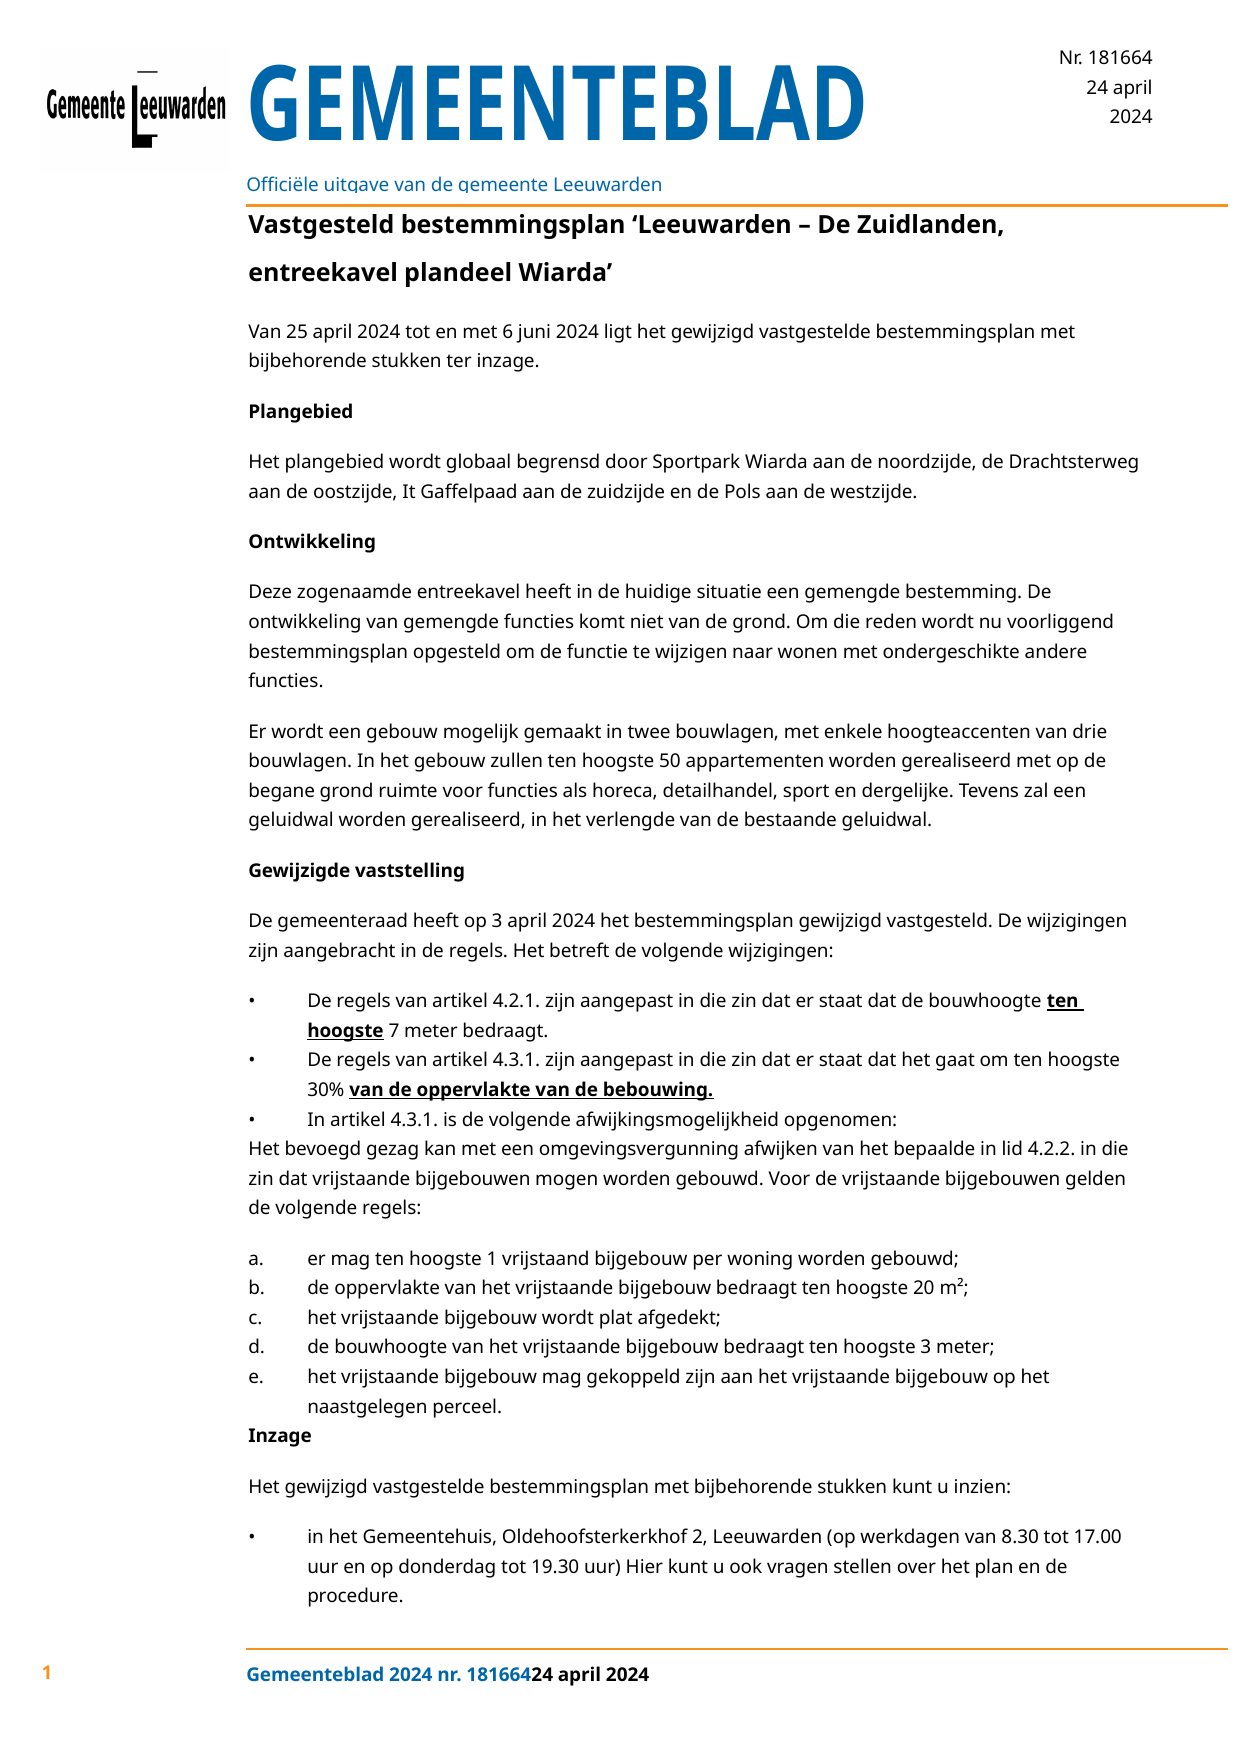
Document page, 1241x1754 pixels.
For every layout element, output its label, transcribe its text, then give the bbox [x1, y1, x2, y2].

text Ontwikkeling [248, 528, 1152, 554]
list De regels van artikel 4.2.1. zijn aangepast in die zin dat er staat dat de bouwhoogte ten hoogste 7 meter bedraagt. [248, 987, 1152, 1043]
text Van 25 april 2024 tot en met 6 juni 2024 ligt het gewijzigd vastgestelde bestemmingsplan met bijbehorende stukken ter inzage. [248, 318, 1152, 373]
text Plangebied [248, 398, 1152, 424]
text Gewijzigde vaststelling [248, 857, 1152, 883]
list het vrijstaande bijgebouw wordt plat afgedekt; [248, 1304, 1152, 1330]
list In artikel 4.3.1. is de volgende afwijkingsmogelijkheid opgenomen: [248, 1106, 1152, 1132]
list de oppervlakte van het vrijstaande bijgebouw bedraagt ten hoogste 20 m²; [248, 1274, 1152, 1300]
text Het gewijzigd vastgestelde bestemmingsplan met bijbehorende stukken kunt u inzien: [248, 1473, 1152, 1499]
picture [41, 47, 231, 172]
list De regels van artikel 4.3.1. zijn aangepast in die zin dat er staat dat het gaat om ten hoogste 30% van de oppervlakte van de bebouwing. [248, 1047, 1152, 1102]
text Inzage [248, 1422, 1152, 1448]
text Er wordt een gebouw mogelijk gemaakt in twee bouwlagen, met enkele hoogteaccenten van drie bouwlagen. In het gebouw zullen ten hoogste 50 appartementen worden gerealiseerd met op de begane grond ruimte voor functies als horeca, detailhandel, sport en dergelijke. Tevens zal een geluidwal worden gerealiseerd, in het verlengde van de bestaande geluidwal. [248, 718, 1152, 832]
list er mag ten hoogste 1 vrijstaand bijgebouw per woning worden gebouwd; [248, 1245, 1152, 1271]
list het vrijstaande bijgebouw mag gekoppeld zijn aan het vrijstaande bijgebouw op het naastgelegen perceel. [248, 1363, 1152, 1419]
list in het Gemeentehuis, Oldehoofsterkerkhof 2, Leeuwarden (op werkdagen van 8.30 tot 17.00 uur en op donderdag tot 19.30 uur) Hier kunt u ook vragen stellen over het plan en de procedure. [248, 1523, 1152, 1608]
list de bouwhoogte van het vrijstaande bijgebouw bedraagt ten hoogste 3 meter; [248, 1334, 1152, 1359]
text Deze zogenaamde entreekavel heeft in de huidige situatie een gemengde bestemming. De ontwikkeling van gemengde functies komt niet van de grond. Om die reden wordt nu voorliggend bestemmingsplan opgesteld om de functie te wijzigen naar wonen met ondergeschikte andere functies. [248, 579, 1152, 693]
text De gemeenteraad heeft op 3 april 2024 het bestemmingsplan gewijzigd vastgesteld. De wijzigingen zijn aangebracht in de regels. Het betreft de volgende wijzigingen: [248, 907, 1152, 963]
text Het plangebied wordt globaal begrensd door Sportpark Wiarda aan de noordzijde, de Drachtsterweg aan de oostzijde, It Gaffelpaad aan de zuidzijde en de Pols aan de westzijde. [248, 448, 1152, 504]
text Vastgesteld bestemmingsplan ‘Leeuwarden – De Zuidlanden, entreekavel plandeel Wiarda’ [248, 207, 1152, 288]
text Het bevoegd gezag kan met een omgevingsvergunning afwijken van het bepaalde in lid 4.2.2. in die zin dat vrijstaande bijgebouwen mogen worden gebouwd. Voor de vrijstaande bijgebouwen gelden de volgende regels: [248, 1135, 1152, 1220]
